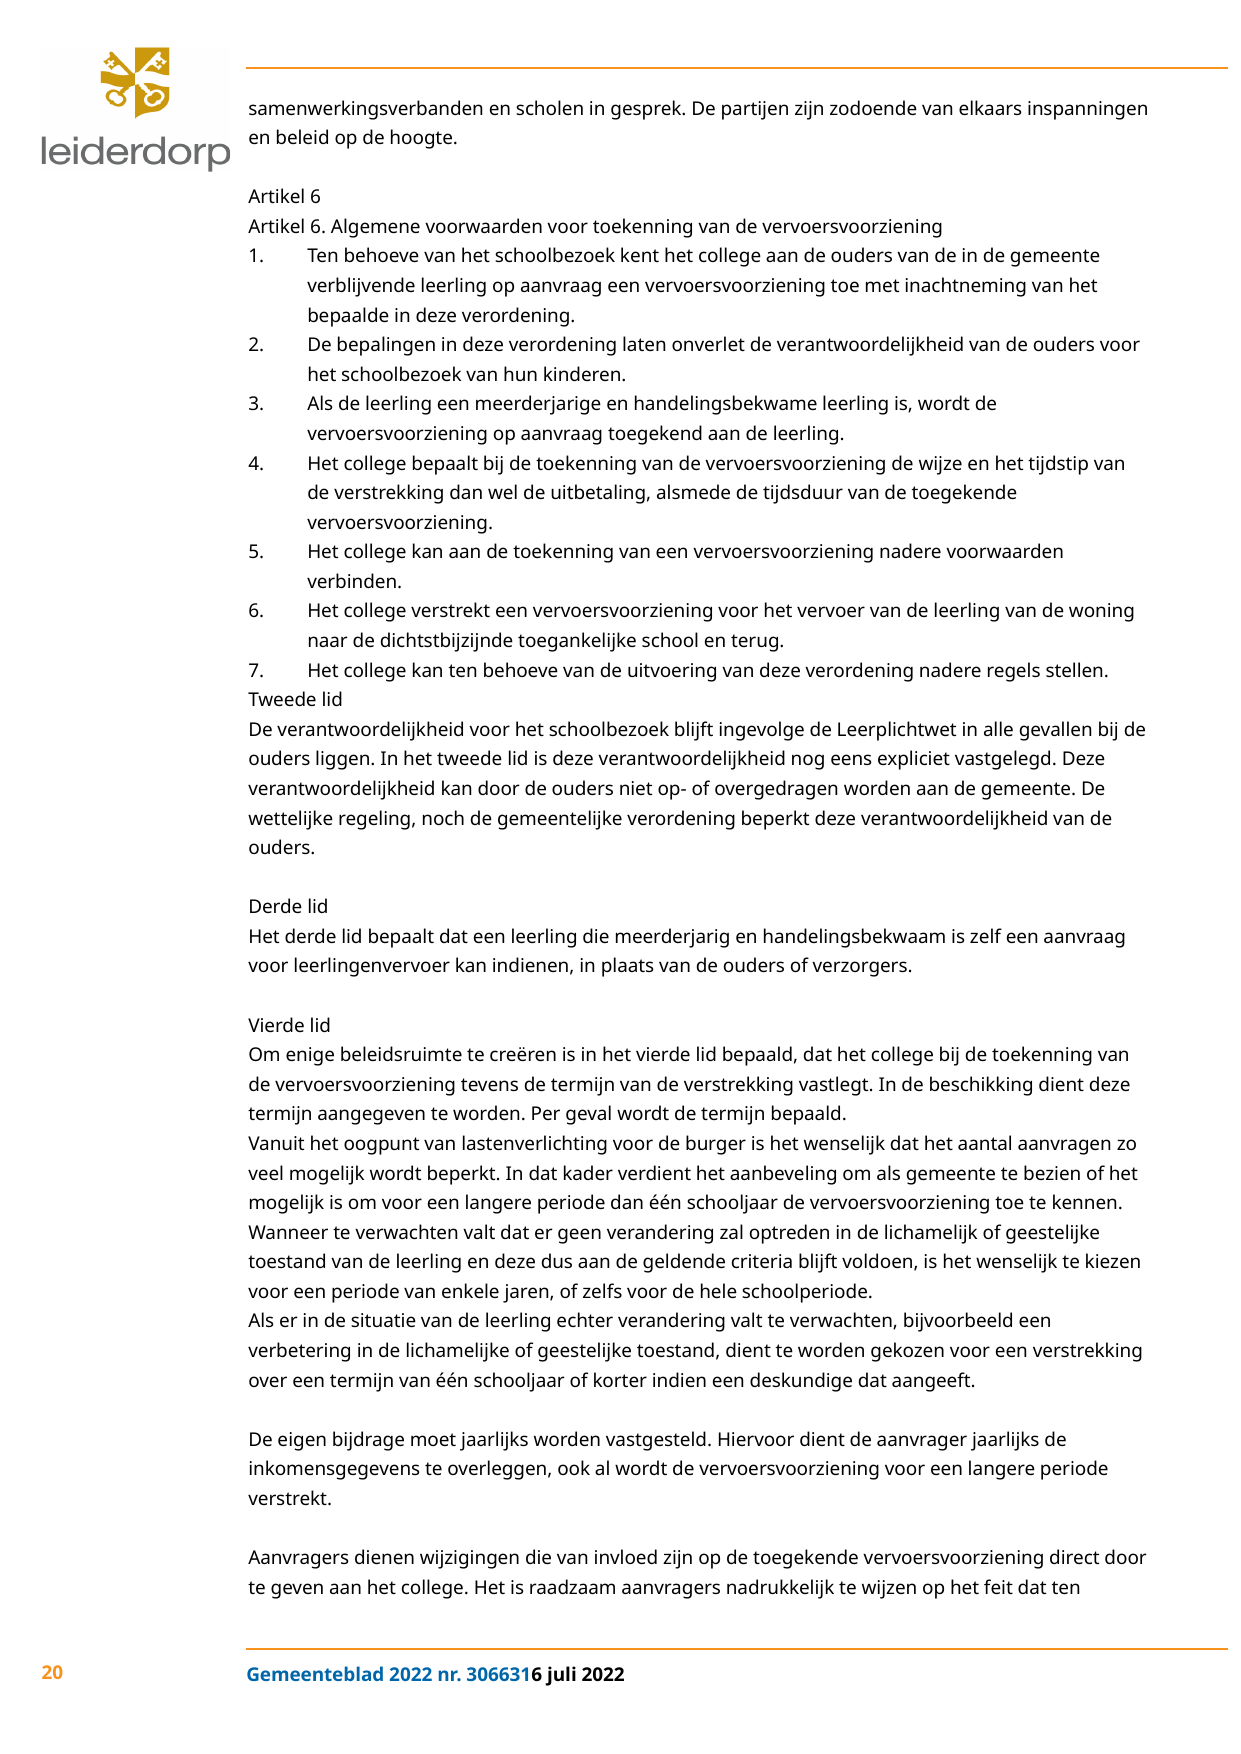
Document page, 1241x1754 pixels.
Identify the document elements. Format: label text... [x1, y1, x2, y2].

text Artikel 6. Algemene voorwaarden voor toekenning van de vervoersvoorziening [248, 213, 1152, 239]
text Het derde lid bepaalt dat een leerling die meerderjarig en handelingsbekwaam is zelf een aanvraag voor leerlingenvervoer kan indienen, in plaats van de ouders of verzorgers. [248, 923, 1152, 978]
text Derde lid [248, 893, 1152, 919]
text Vierde lid [248, 1012, 1152, 1038]
text De verantwoordelijkheid voor het schoolbezoek blijft ingevolge de Leerplichtwet in alle gevallen bij de ouders liggen. In het tweede lid is deze verantwoordelijkheid nog eens expliciet vastgelegd. Deze verantwoordelijkheid kan door de ouders niet op- of overgedragen worden aan de gemeente. De wettelijke regeling, noch de gemeentelijke verordening beperkt deze verantwoordelijkheid van de ouders. [248, 716, 1152, 860]
picture [41, 47, 231, 172]
text Tweede lid [248, 686, 1152, 712]
list Als de leerling een meerderjarige en handelingsbekwame leerling is, wordt de vervoersvoorziening op aanvraag toegekend aan de leerling. [248, 391, 1152, 446]
text Aanvragers dienen wijzigingen die van invloed zijn op de toegekende vervoersvoorziening direct door te geven aan het college. Het is raadzaam aanvragers nadrukkelijk te wijzen op het feit dat ten [248, 1544, 1152, 1600]
text Vanuit het oogpunt van lastenverlichting voor de burger is het wenselijk dat het aantal aanvragen zo veel mogelijk wordt beperkt. In dat kader verdient het aanbeveling om als gemeente te bezien of het mogelijk is om voor een langere periode dan één schooljaar de vervoersvoorziening toe te kennen. Wanneer te verwachten valt dat er geen verandering zal optreden in de lichamelijk of geestelijke toestand van de leerling en deze dus aan de geldende criteria blijft voldoen, is het wenselijk te kiezen voor een periode van enkele jaren, of zelfs voor de hele schoolperiode. [248, 1130, 1152, 1304]
list Het college bepaalt bij de toekenning van de vervoersvoorziening de wijze en het tijdstip van de verstrekking dan wel de uitbetaling, alsmede de tijdsduur van de toegekende vervoersvoorziening. [248, 450, 1152, 535]
text De eigen bijdrage moet jaarlijks worden vastgesteld. Hiervoor dient de aanvrager jaarlijks de inkomensgegevens te overleggen, ook al wordt de vervoersvoorziening voor een langere periode verstrekt. [248, 1426, 1152, 1511]
list Het college kan aan de toekenning van een vervoersvoorziening nadere voorwaarden verbinden. [248, 538, 1152, 594]
text Als er in de situatie van de leerling echter verandering valt te verwachten, bijvoorbeeld een verbetering in de lichamelijke of geestelijke toestand, dient te worden gekozen voor een verstrekking over een termijn van één schooljaar of korter indien een deskundige dat aangeeft. [248, 1308, 1152, 1393]
text Om enige beleidsruimte te creëren is in het vierde lid bepaald, dat het college bij de toekenning van de vervoersvoorziening tevens de termijn van de verstrekking vastlegt. In de beschikking dient deze termijn aangegeven te worden. Per geval wordt de termijn bepaald. [248, 1041, 1152, 1126]
list Het college verstrekt een vervoersvoorziening voor het vervoer van de leerling van de woning naar de dichtstbijzijnde toegankelijke school en terug. [248, 598, 1152, 653]
list Ten behoeve van het schoolbezoek kent het college aan de ouders van de in de gemeente verblijvende leerling op aanvraag een vervoersvoorziening toe met inachtneming van het bepaalde in deze verordening. [248, 243, 1152, 328]
list De bepalingen in deze verordening laten onverlet de verantwoordelijkheid van de ouders voor het schoolbezoek van hun kinderen. [248, 331, 1152, 387]
text samenwerkingsverbanden en scholen in gesprek. De partijen zijn zodoende van elkaars inspanningen en beleid op de hoogte. [248, 95, 1152, 150]
text Artikel 6 [248, 183, 1152, 209]
list Het college kan ten behoeve van de uitvoering van deze verordening nadere regels stellen. [248, 657, 1152, 683]
